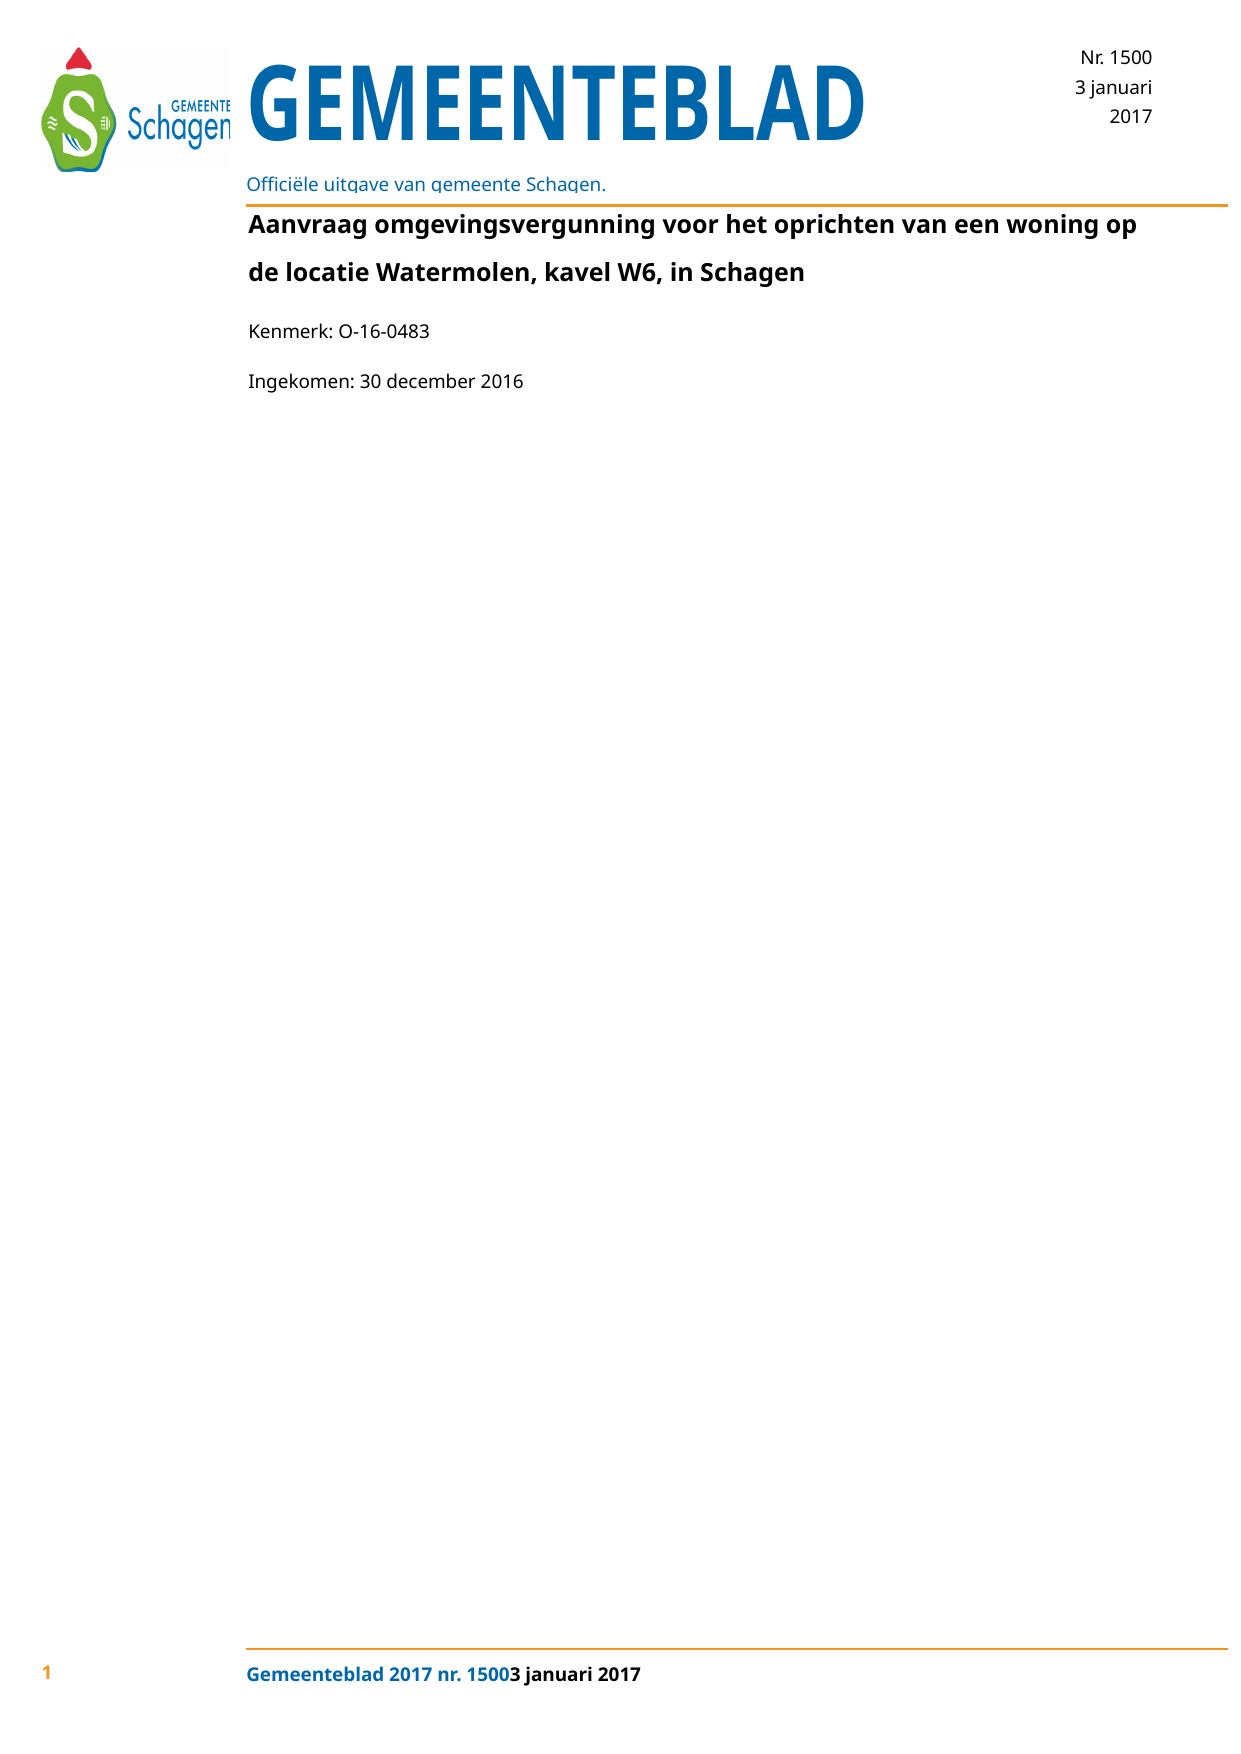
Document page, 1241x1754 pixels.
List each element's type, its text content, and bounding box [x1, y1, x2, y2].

text Kenmerk: O-16-0483 [248, 318, 1152, 344]
picture [41, 47, 231, 172]
text Aanvraag omgevingsvergunning voor het oprichten van een woning op de locatie Watermolen, kavel W6, in Schagen [248, 207, 1152, 288]
text Ingekomen: 30 december 2016 [248, 368, 1152, 394]
